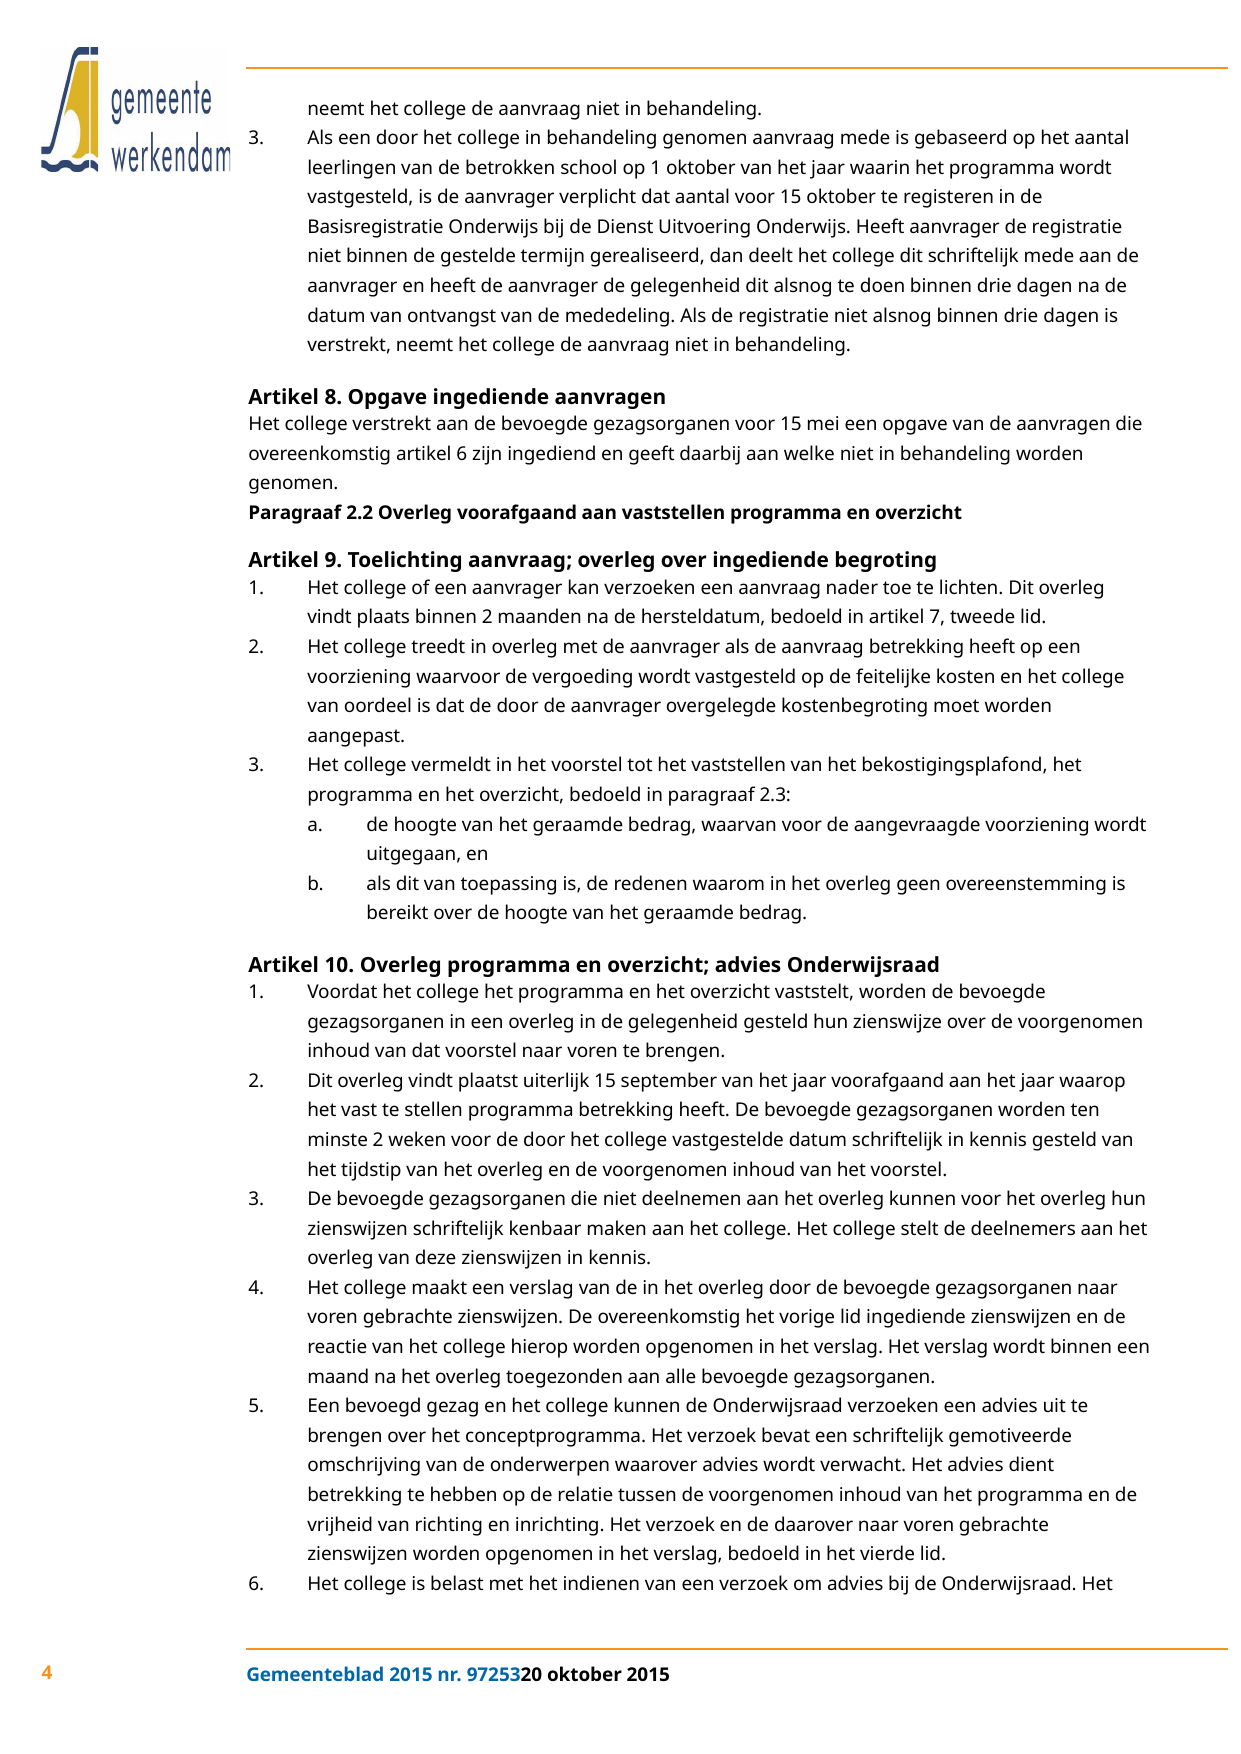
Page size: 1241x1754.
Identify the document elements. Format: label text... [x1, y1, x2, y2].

list Als een door het college in behandeling genomen aanvraag mede is gebaseerd op het aantal leerlingen van de betrokken school op 1 oktober van het jaar waarin het programma wordt vastgesteld, is de aanvrager verplicht dat aantal voor 15 oktober te registeren in de Basisregistratie Onderwijs bij de Dienst Uitvoering Onderwijs. Heeft aanvrager de registratie niet binnen de gestelde termijn gerealiseerd, dan deelt het college dit schriftelijk mede aan de aanvrager en heeft de aanvrager de gelegenheid dit alsnog te doen binnen drie dagen na de datum van ontvangst van de mededeling. Als de registratie niet alsnog binnen drie dagen is verstrekt, neemt het college de aanvraag niet in behandeling. [248, 124, 1152, 357]
list Het college vermeldt in het voorstel tot het vaststellen van het bekostigingsplafond, het programma en het overzicht, bedoeld in paragraaf 2.3: [248, 752, 1152, 807]
text Artikel 9. Toelichting aanvraag; overleg over ingediende begroting [248, 546, 1152, 574]
text Artikel 10. Overleg programma en overzicht; advies Onderwijsraad [248, 950, 1152, 978]
list Het college maakt een verslag van de in het overleg door de bevoegde gezagsorganen naar voren gebrachte zienswijzen. De overeenkomstig het vorige lid ingediende zienswijzen en de reactie van het college hierop worden opgenomen in het verslag. Het verslag wordt binnen een maand na het overleg toegezonden aan alle bevoegde gezagsorganen. [248, 1274, 1152, 1389]
text Paragraaf 2.2 Overleg voorafgaand aan vaststellen programma en overzicht [248, 499, 1152, 525]
picture [41, 47, 231, 172]
list Het college of een aanvrager kan verzoeken een aanvraag nader toe te lichten. Dit overleg vindt plaats binnen 2 maanden na de hersteldatum, bedoeld in artikel 7, tweede lid. [248, 574, 1152, 629]
list Voordat het college het programma en het overzicht vaststelt, worden de bevoegde gezagsorganen in een overleg in de gelegenheid gesteld hun zienswijze over de voorgenomen inhoud van dat voorstel naar voren te brengen. [248, 978, 1152, 1063]
list als dit van toepassing is, de redenen waarom in het overleg geen overeenstemming is bereikt over de hoogte van het geraamde bedrag. [307, 870, 1152, 925]
text Artikel 8. Opgave ingediende aanvragen [248, 382, 1152, 410]
list De bevoegde gezagsorganen die niet deelnemen aan het overleg kunnen voor het overleg hun zienswijzen schriftelijk kenbaar maken aan het college. Het college stelt de deelnemers aan het overleg van deze zienswijzen in kennis. [248, 1185, 1152, 1270]
text Het college verstrekt aan de bevoegde gezagsorganen voor 15 mei een opgave van de aanvragen die overeenkomstig artikel 6 zijn ingediend en geeft daarbij aan welke niet in behandeling worden genomen. [248, 410, 1152, 495]
list Dit overleg vindt plaatst uiterlijk 15 september van het jaar voorafgaand aan het jaar waarop het vast te stellen programma betrekking heeft. De bevoegde gezagsorganen worden ten minste 2 weken voor de door het college vastgestelde datum schriftelijk in kennis gesteld van het tijdstip van het overleg en de voorgenomen inhoud van het voorstel. [248, 1067, 1152, 1182]
list Het college is belast met het indienen van een verzoek om advies bij de Onderwijsraad. Het [248, 1570, 1152, 1596]
list Een bevoegd gezag en het college kunnen de Onderwijsraad verzoeken een advies uit te brengen over het conceptprogramma. Het verzoek bevat een schriftelijk gemotiveerde omschrijving van de onderwerpen waarover advies wordt verwacht. Het advies dient betrekking te hebben op de relatie tussen de voorgenomen inhoud van het programma en de vrijheid van richting en inrichting. Het verzoek en de daarover naar voren gebrachte zienswijzen worden opgenomen in het verslag, bedoeld in het vierde lid. [248, 1392, 1152, 1566]
list neemt het college de aanvraag niet in behandeling. [248, 95, 1152, 121]
list Het college treedt in overleg met de aanvrager als de aanvraag betrekking heeft op een voorziening waarvoor de vergoeding wordt vastgesteld op de feitelijke kosten en het college van oordeel is dat de door de aanvrager overgelegde kostenbegroting moet worden aangepast. [248, 633, 1152, 748]
list de hoogte van het geraamde bedrag, waarvan voor de aangevraagde voorziening wordt uitgegaan, en [307, 811, 1152, 866]
